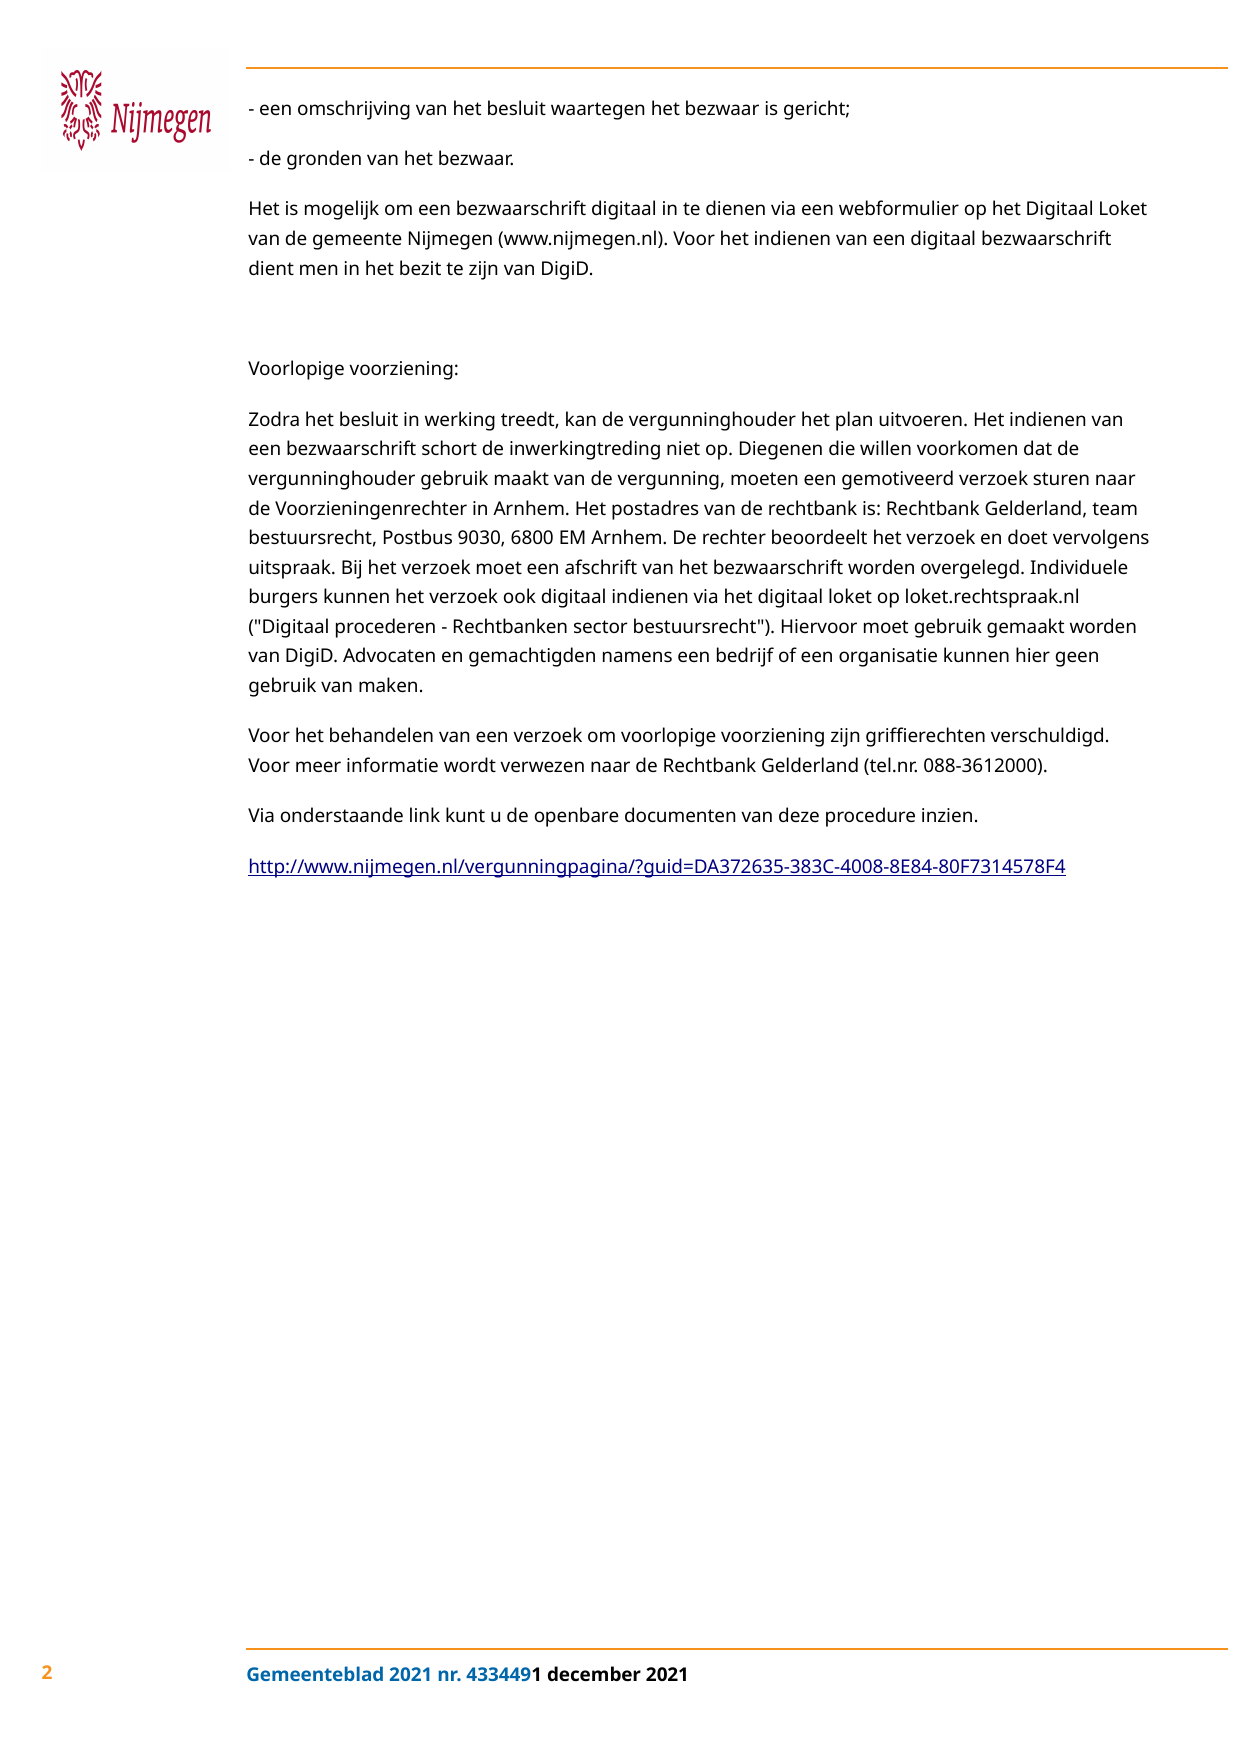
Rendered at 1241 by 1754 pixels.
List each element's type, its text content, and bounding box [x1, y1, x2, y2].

text Zodra het besluit in werking treedt, kan de vergunninghouder het plan uitvoeren. Het indienen van een bezwaarschrift schort de inwerkingtreding niet op. Diegenen die willen voorkomen dat de vergunninghouder gebruik maakt van de vergunning, moeten een gemotiveerd verzoek sturen naar de Voorzieningenrechter in Arnhem. Het postadres van de rechtbank is: Rechtbank Gelderland, team bestuursrecht, Postbus 9030, 6800 EM Arnhem. De rechter beoordeelt het verzoek en doet vervolgens uitspraak. Bij het verzoek moet een afschrift van het bezwaarschrift worden overgelegd. Individuele burgers kunnen het verzoek ook digitaal indienen via het digitaal loket op loket.rechtspraak.nl ("Digitaal procederen - Rechtbanken sector bestuursrecht"). Hiervoor moet gebruik gemaakt worden van DigiD. Advocaten en gemachtigden namens een bedrijf of een organisatie kunnen hier geen gebruik van maken. [248, 406, 1152, 698]
text Via onderstaande link kunt u de openbare documenten van deze procedure inzien. [248, 803, 1152, 828]
text - een omschrijving van het besluit waartegen het bezwaar is gericht; [248, 95, 1152, 121]
text Het is mogelijk om een bezwaarschrift digitaal in te dienen via een webformulier op het Digitaal Loket van de gemeente Nijmegen (www.nijmegen.nl). Voor het indienen van een digitaal bezwaarschrift dient men in het bezit te zijn van DigiD. [248, 196, 1152, 281]
text - de gronden van het bezwaar. [248, 145, 1152, 171]
text http://www.nijmegen.nl/vergunningpagina/?guid=DA372635-383C-4008-8E84-80F7314578F4 [248, 853, 1152, 879]
picture [41, 47, 231, 172]
text Voorlopige voorziening: [248, 356, 1152, 381]
text Voor het behandelen van een verzoek om voorlopige voorziening zijn griffierechten verschuldigd. Voor meer informatie wordt verwezen naar de Rechtbank Gelderland (tel.nr. 088-3612000). [248, 723, 1152, 778]
